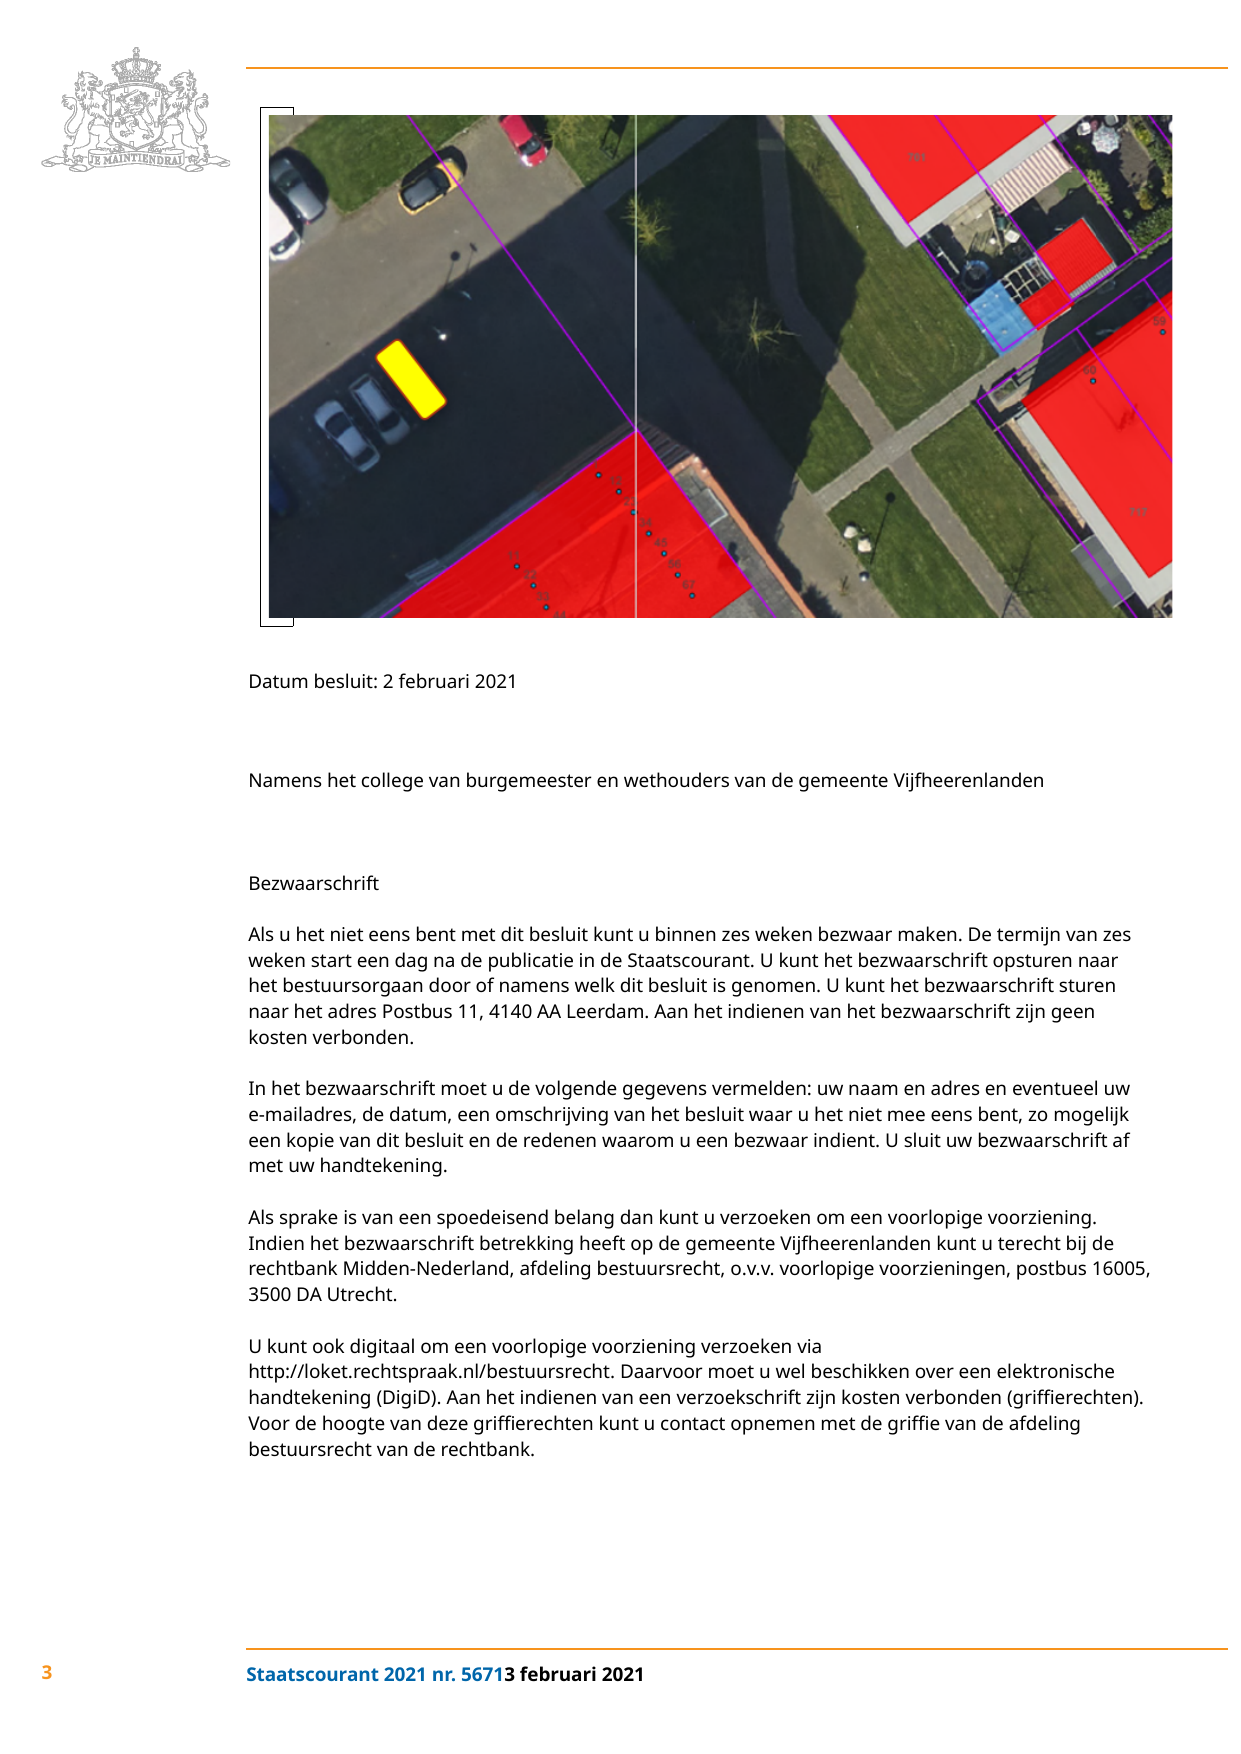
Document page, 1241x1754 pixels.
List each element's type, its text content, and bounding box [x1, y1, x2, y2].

picture [268, 115, 1173, 618]
text Als u het niet eens bent met dit besluit kunt u binnen zes weken bezwaar maken. De termijn van zes weken start een dag na de publicatie in de Staatscourant. U kunt het bezwaarschrift opsturen naar het bestuursorgaan door of namens welk dit besluit is genomen. U kunt het bezwaarschrift sturen naar het adres Postbus 11, 4140 AA Leerdam. Aan het indienen van het bezwaarschrift zijn geen kosten verbonden. [248, 921, 1152, 1050]
text Als sprake is van een spoedeisend belang dan kunt u verzoeken om een voorlopige voorziening. Indien het bezwaarschrift betrekking heeft op de gemeente Vijfheerenlanden kunt u terecht bij de rechtbank Midden-Nederland, afdeling bestuursrecht, o.v.v. voorlopige voorzieningen, postbus 16005, 3500 DA Utrecht. [248, 1204, 1152, 1307]
text U kunt ook digitaal om een voorlopige voorziening verzoeken via http://loket.rechtspraak.nl/bestuursrecht. Daarvoor moet u wel beschikken over een elektronische handtekening (DigiD). Aan het indienen van een verzoekschrift zijn kosten verbonden (griffierechten). Voor de hoogte van deze griffierechten kunt u contact opnemen met de griffie van de afdeling bestuursrecht van de rechtbank. [248, 1333, 1152, 1461]
text Namens het college van burgemeester en wethouders van de gemeente Vijfheerenlanden [248, 767, 1152, 792]
picture [41, 47, 231, 172]
text Datum besluit: 2 februari 2021 [248, 668, 1152, 694]
text In het bezwaarschrift moet u de volgende gegevens vermelden: uw naam en adres en eventueel uw e-mailadres, de datum, een omschrijving van het besluit waar u het niet mee eens bent, zo mogelijk een kopie van dit besluit en de redenen waarom u een bezwaar indient. U sluit uw bezwaarschrift af met uw handtekening. [248, 1076, 1152, 1178]
text Bezwaarschrift [248, 870, 1152, 895]
